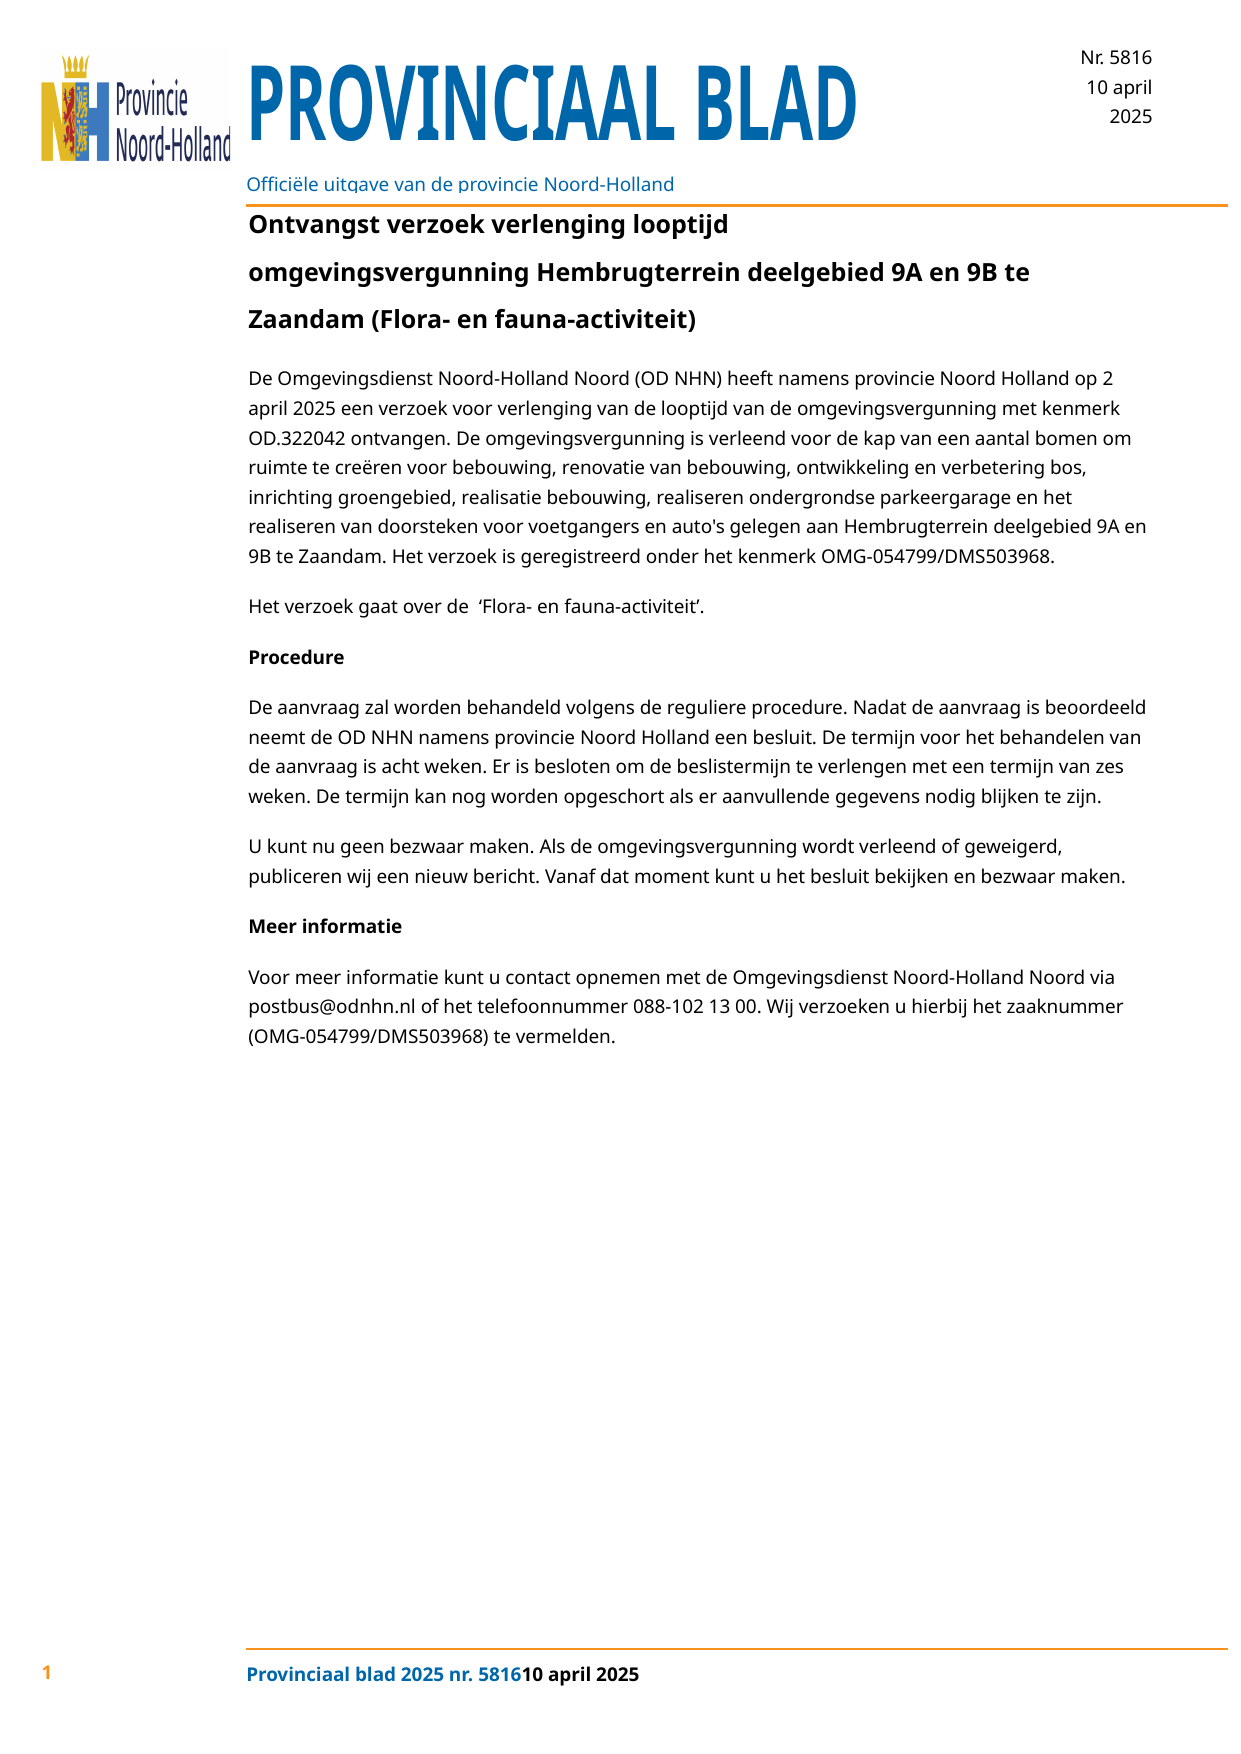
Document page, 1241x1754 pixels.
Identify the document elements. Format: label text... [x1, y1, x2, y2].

text U kunt nu geen bezwaar maken. Als de omgevingsvergunning wordt verleend of geweigerd, publiceren wij een nieuw bericht. Vanaf dat moment kunt u het besluit bekijken en bezwaar maken. [248, 833, 1152, 889]
text Ontvangst verzoek verlenging looptijd omgevingsvergunning Hembrugterrein deelgebied 9A en 9B te Zaandam (Flora- en fauna-activiteit) [248, 207, 1152, 336]
text De Omgevingsdienst Noord-Holland Noord (OD NHN) heeft namens provincie Noord Holland op 2 april 2025 een verzoek voor verlenging van de looptijd van de omgevingsvergunning met kenmerk OD.322042 ontvangen. De omgevingsvergunning is verleend voor de kap van een aantal bomen om ruimte te creëren voor bebouwing, renovatie van bebouwing, ontwikkeling en verbetering bos, inrichting groengebied, realisatie bebouwing, realiseren ondergrondse parkeergarage en het realiseren van doorsteken voor voetgangers en auto's gelegen aan Hembrugterrein deelgebied 9A en 9B te Zaandam. Het verzoek is geregistreerd onder het kenmerk OMG-054799/DMS503968. [248, 366, 1152, 569]
picture [41, 47, 231, 172]
text De aanvraag zal worden behandeld volgens de reguliere procedure. Nadat de aanvraag is beoordeeld neemt de OD NHN namens provincie Noord Holland een besluit. De termijn voor het behandelen van de aanvraag is acht weken. Er is besloten om de beslistermijn te verlengen met een termijn van zes weken. De termijn kan nog worden opgeschort als er aanvullende gegevens nodig blijken te zijn. [248, 694, 1152, 809]
text Procedure [248, 644, 1152, 669]
text Het verzoek gaat over de ‘Flora- en fauna-activiteit’. [248, 593, 1152, 619]
text Meer informatie [248, 913, 1152, 939]
text Voor meer informatie kunt u contact opnemen met de Omgevingsdienst Noord-Holland Noord via postbus@odnhn.nl of het telefoonnummer 088-102 13 00. Wij verzoeken u hierbij het zaaknummer (OMG-054799/DMS503968) te vermelden. [248, 964, 1152, 1049]
